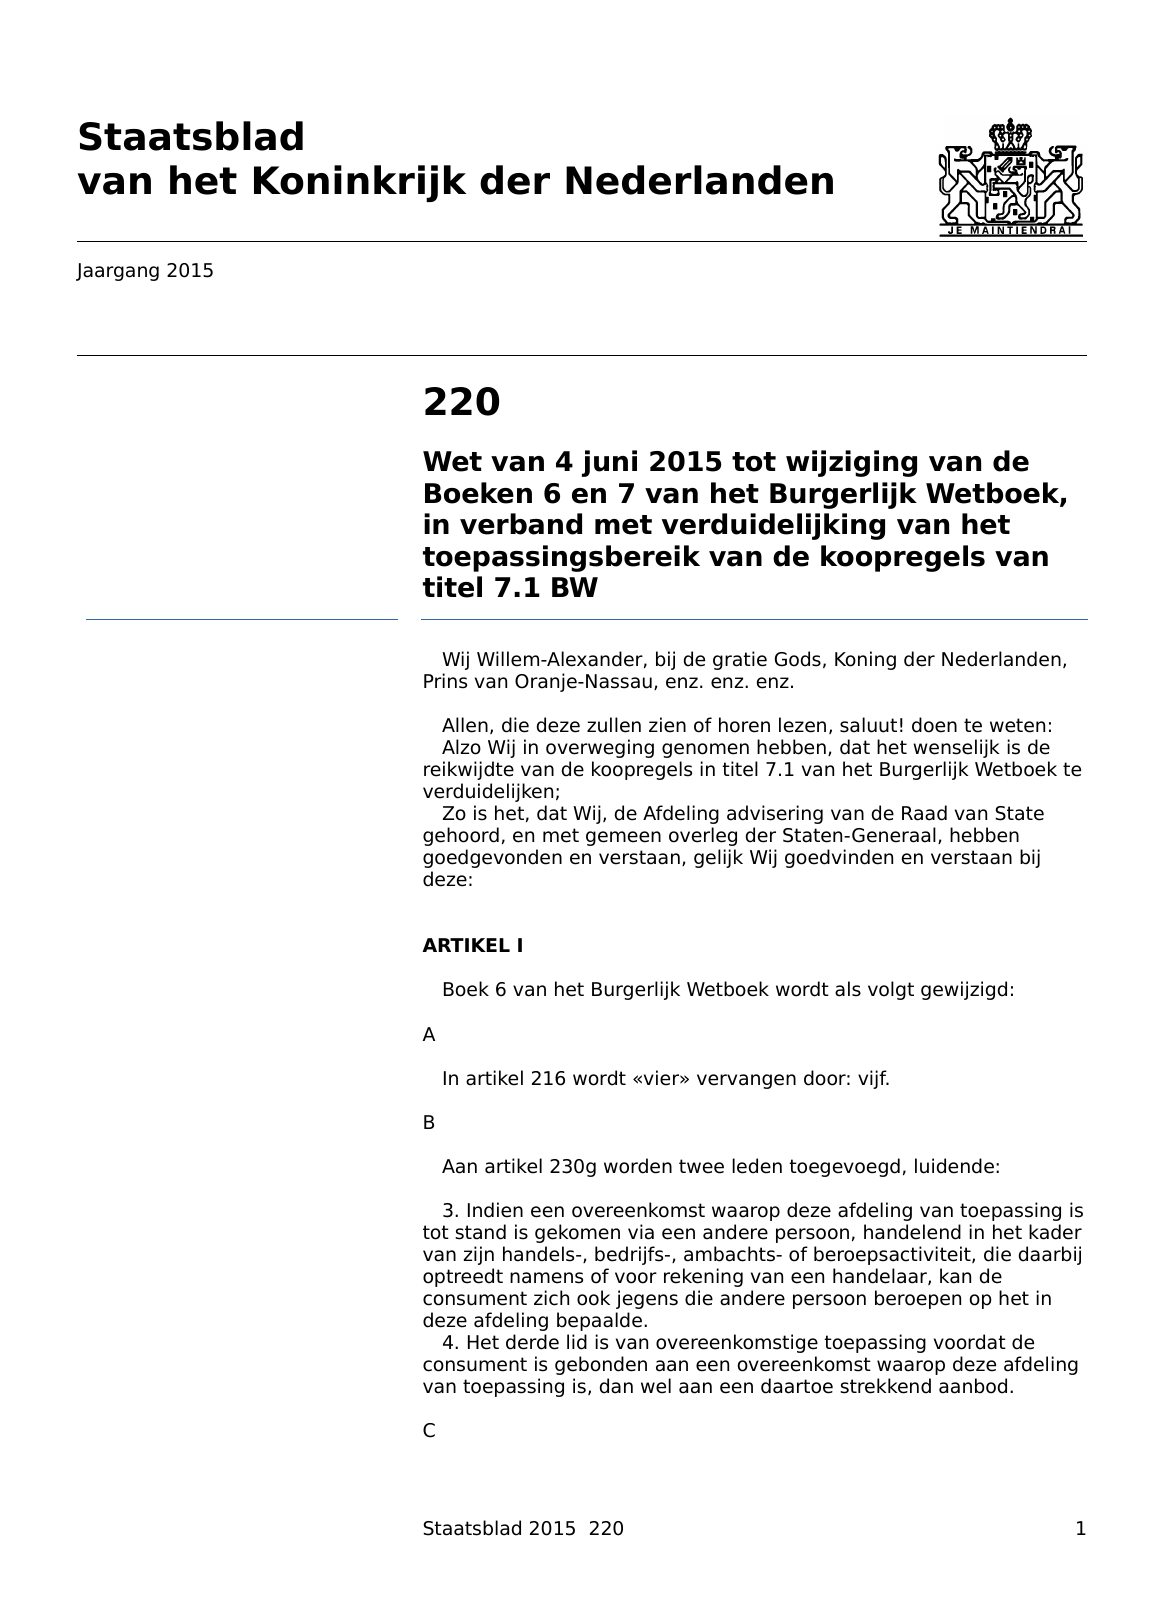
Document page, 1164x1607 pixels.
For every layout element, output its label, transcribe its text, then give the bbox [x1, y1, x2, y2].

text Zo is het, dat Wij, de Afdeling advisering van de Raad van State gehoord, en met gemeen overleg der Staten-Generaal, hebben goedgevonden en verstaan, gelijk Wij goedvinden en verstaan bij deze: [422, 803, 1087, 891]
table_cell Jaargang 2015 [77, 242, 1087, 355]
text B [422, 1112, 1087, 1134]
table_header [886, 100, 1087, 241]
subtitle ARTIKEL I [422, 935, 1087, 957]
text In artikel 216 wordt «vier» vervangen door: vijf. [422, 1068, 1087, 1089]
table_header Staatsblad van het Koninkrijk der Nederlanden [77, 100, 886, 241]
text A [422, 1023, 1087, 1045]
text 4. Het derde lid is van overeenkomstige toepassing voordat de consument is gebonden aan een overeenkomst waarop deze afdeling van toepassing is, dan wel aan een daartoe strekkend aanbod. [422, 1332, 1087, 1398]
text Allen, die deze zullen zien of horen lezen, saluut! doen te weten: [422, 715, 1087, 737]
text 3. Indien een overeenkomst waarop deze afdeling van toepassing is tot stand is gekomen via een andere persoon, handelend in het kader van zijn handels-, bedrijfs-, ambachts- of beroepsactiviteit, die daarbij optreedt namens of voor rekening van een handelaar, kan de consument zich ook jegens die andere persoon beroepen op het in deze afdeling bepaalde. [422, 1200, 1087, 1332]
text Alzo Wij in overweging genomen hebben, dat het wenselijk is de reikwijdte van de koopregels in titel 7.1 van het Burgerlijk Wetboek te verduidelijken; [422, 737, 1087, 803]
text C [422, 1420, 1087, 1442]
text Wij Willem-Alexander, bij de gratie Gods, Koning der Nederlanden, Prins van Oranje-Nassau, enz. enz. enz. [422, 649, 1087, 693]
text Wet van 4 juni 2015 tot wijziging van de Boeken 6 en 7 van het Burgerlijk Wetboek, in verband met verduidelijking van het toepassingsbereik van de koopregels van titel 7.1 BW [422, 447, 1087, 604]
text Aan artikel 230g worden twee leden toegevoegd, luidende: [422, 1156, 1087, 1178]
text Boek 6 van het Burgerlijk Wetboek wordt als volgt gewijzigd: [422, 979, 1087, 1001]
picture [936, 115, 1087, 240]
subtitle 220 [422, 381, 1087, 424]
